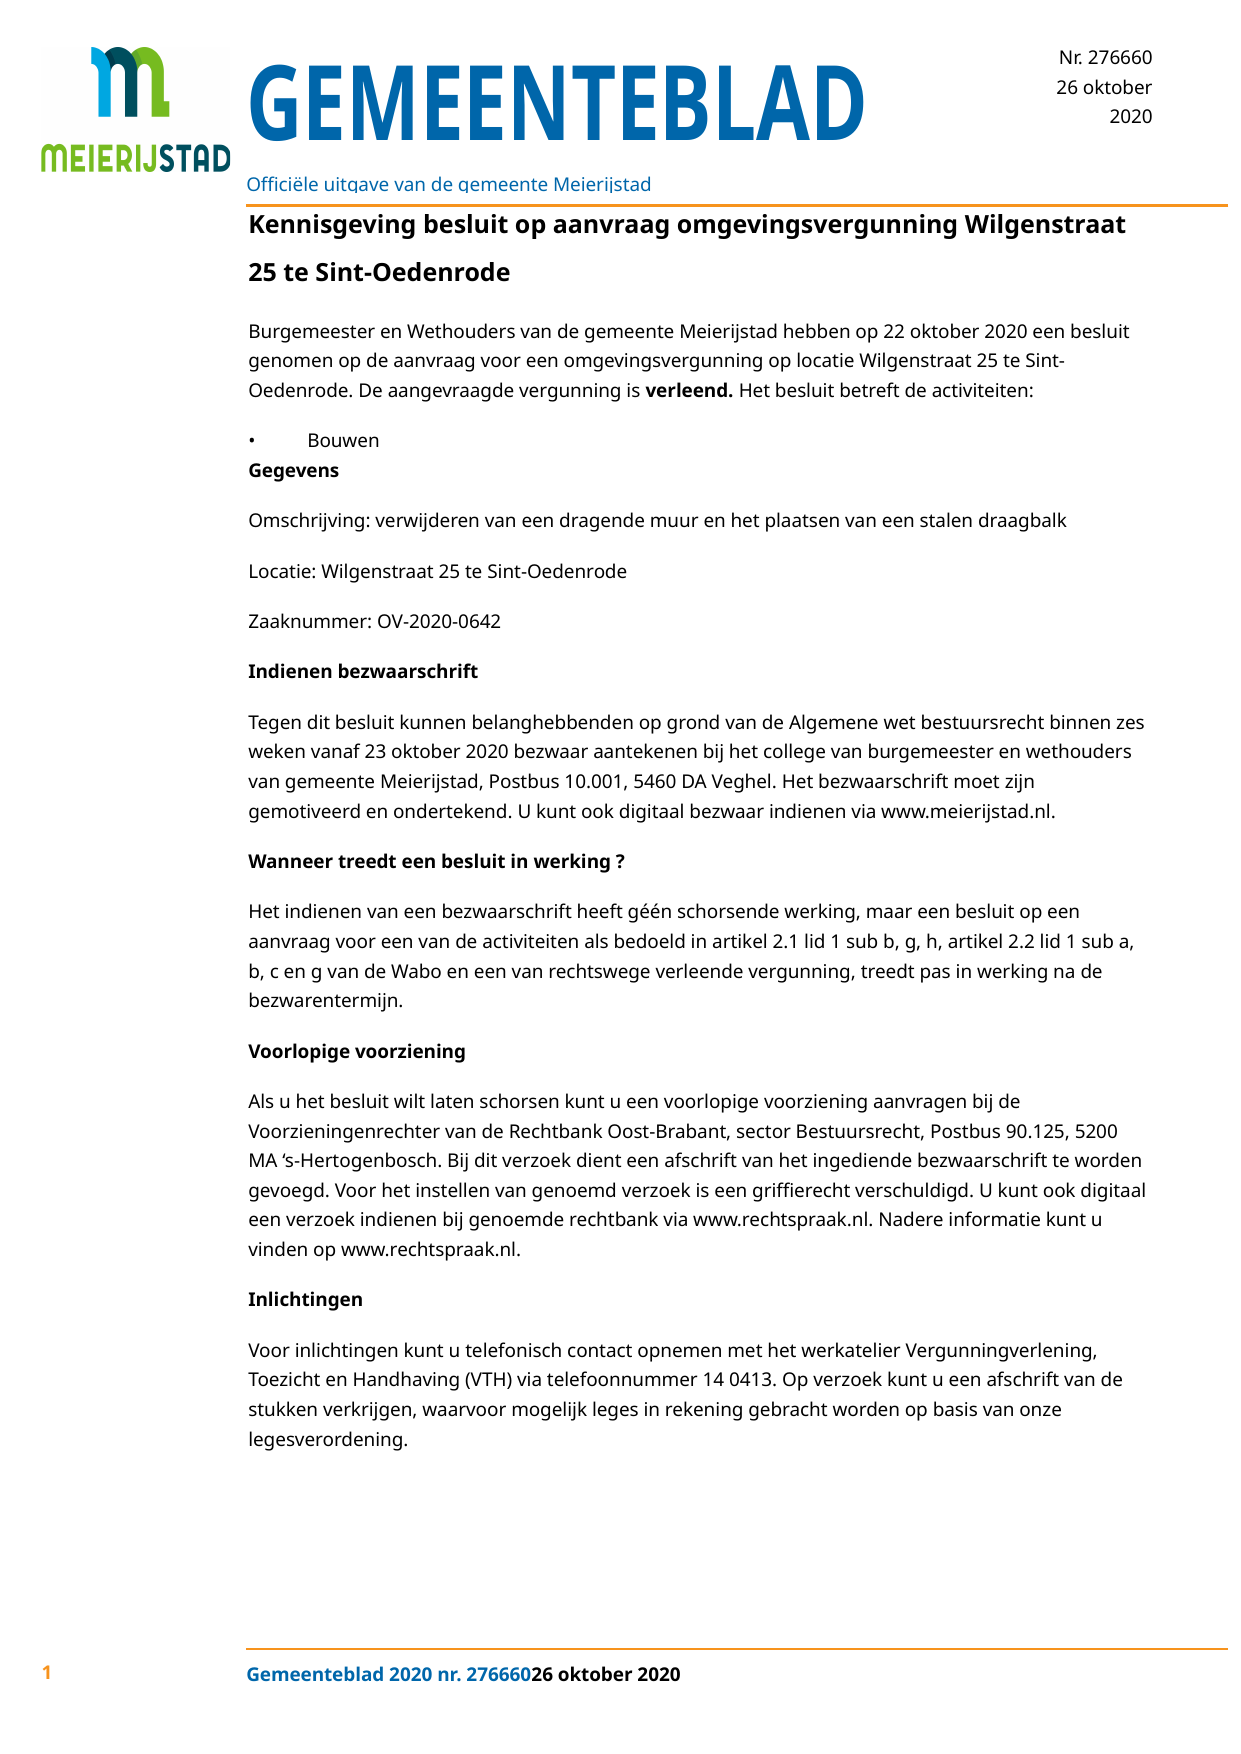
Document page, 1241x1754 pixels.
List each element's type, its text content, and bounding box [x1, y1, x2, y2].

text Het indienen van een bezwaarschrift heeft géén schorsende werking, maar een besluit op een aanvraag voor een van de activiteiten als bedoeld in artikel 2.1 lid 1 sub b, g, h, artikel 2.2 lid 1 sub a, b, c en g van de Wabo en een van rechtswege verleende vergunning, treedt pas in werking na de bezwarentermijn. [248, 899, 1152, 1013]
text Burgemeester en Wethouders van de gemeente Meierijstad hebben op 22 oktober 2020 een besluit genomen op de aanvraag voor een omgevingsvergunning op locatie Wilgenstraat 25 te Sint-Oedenrode. De aangevraagde vergunning is verleend. Het besluit betreft de activiteiten: [248, 318, 1152, 403]
text Indienen bezwaarschrift [248, 659, 1152, 684]
list Bouwen [248, 427, 1152, 453]
text Voor inlichtingen kunt u telefonisch contact opnemen met het werkatelier Vergunningverlening, Toezicht en Handhaving (VTH) via telefoonnummer 14 0413. Op verzoek kunt u een afschrift van de stukken verkrijgen, waarvoor mogelijk leges in rekening gebracht worden op basis van onze legesverordening. [248, 1337, 1152, 1452]
text Locatie: Wilgenstraat 25 te Sint-Oedenrode [248, 558, 1152, 584]
text Inlichtingen [248, 1287, 1152, 1312]
text Omschrijving: verwijderen van een dragende muur en het plaatsen van een stalen draagbalk [248, 507, 1152, 533]
text Wanneer treedt een besluit in werking ? [248, 848, 1152, 874]
picture [41, 47, 231, 172]
text Zaaknummer: OV-2020-0642 [248, 608, 1152, 634]
text Kennisgeving besluit op aanvraag omgevingsvergunning Wilgenstraat 25 te Sint-Oedenrode [248, 207, 1152, 288]
text Voorlopige voorziening [248, 1038, 1152, 1064]
text Gegevens [248, 457, 1152, 483]
text Als u het besluit wilt laten schorsen kunt u een voorlopige voorziening aanvragen bij de Voorzieningenrechter van de Rechtbank Oost-Brabant, sector Bestuursrecht, Postbus 90.125, 5200 MA ‘s-Hertogenbosch. Bij dit verzoek dient een afschrift van het ingediende bezwaarschrift te worden gevoegd. Voor het instellen van genoemd verzoek is een griffierecht verschuldigd. U kunt ook digitaal een verzoek indienen bij genoemde rechtbank via www.rechtspraak.nl. Nadere informatie kunt u vinden op www.rechtspraak.nl. [248, 1088, 1152, 1262]
text Tegen dit besluit kunnen belanghebbenden op grond van de Algemene wet bestuursrecht binnen zes weken vanaf 23 oktober 2020 bezwaar aantekenen bij het college van burgemeester en wethouders van gemeente Meierijstad, Postbus 10.001, 5460 DA Veghel. Het bezwaarschrift moet zijn gemotiveerd en ondertekend. U kunt ook digitaal bezwaar indienen via www.meierijstad.nl. [248, 709, 1152, 824]
